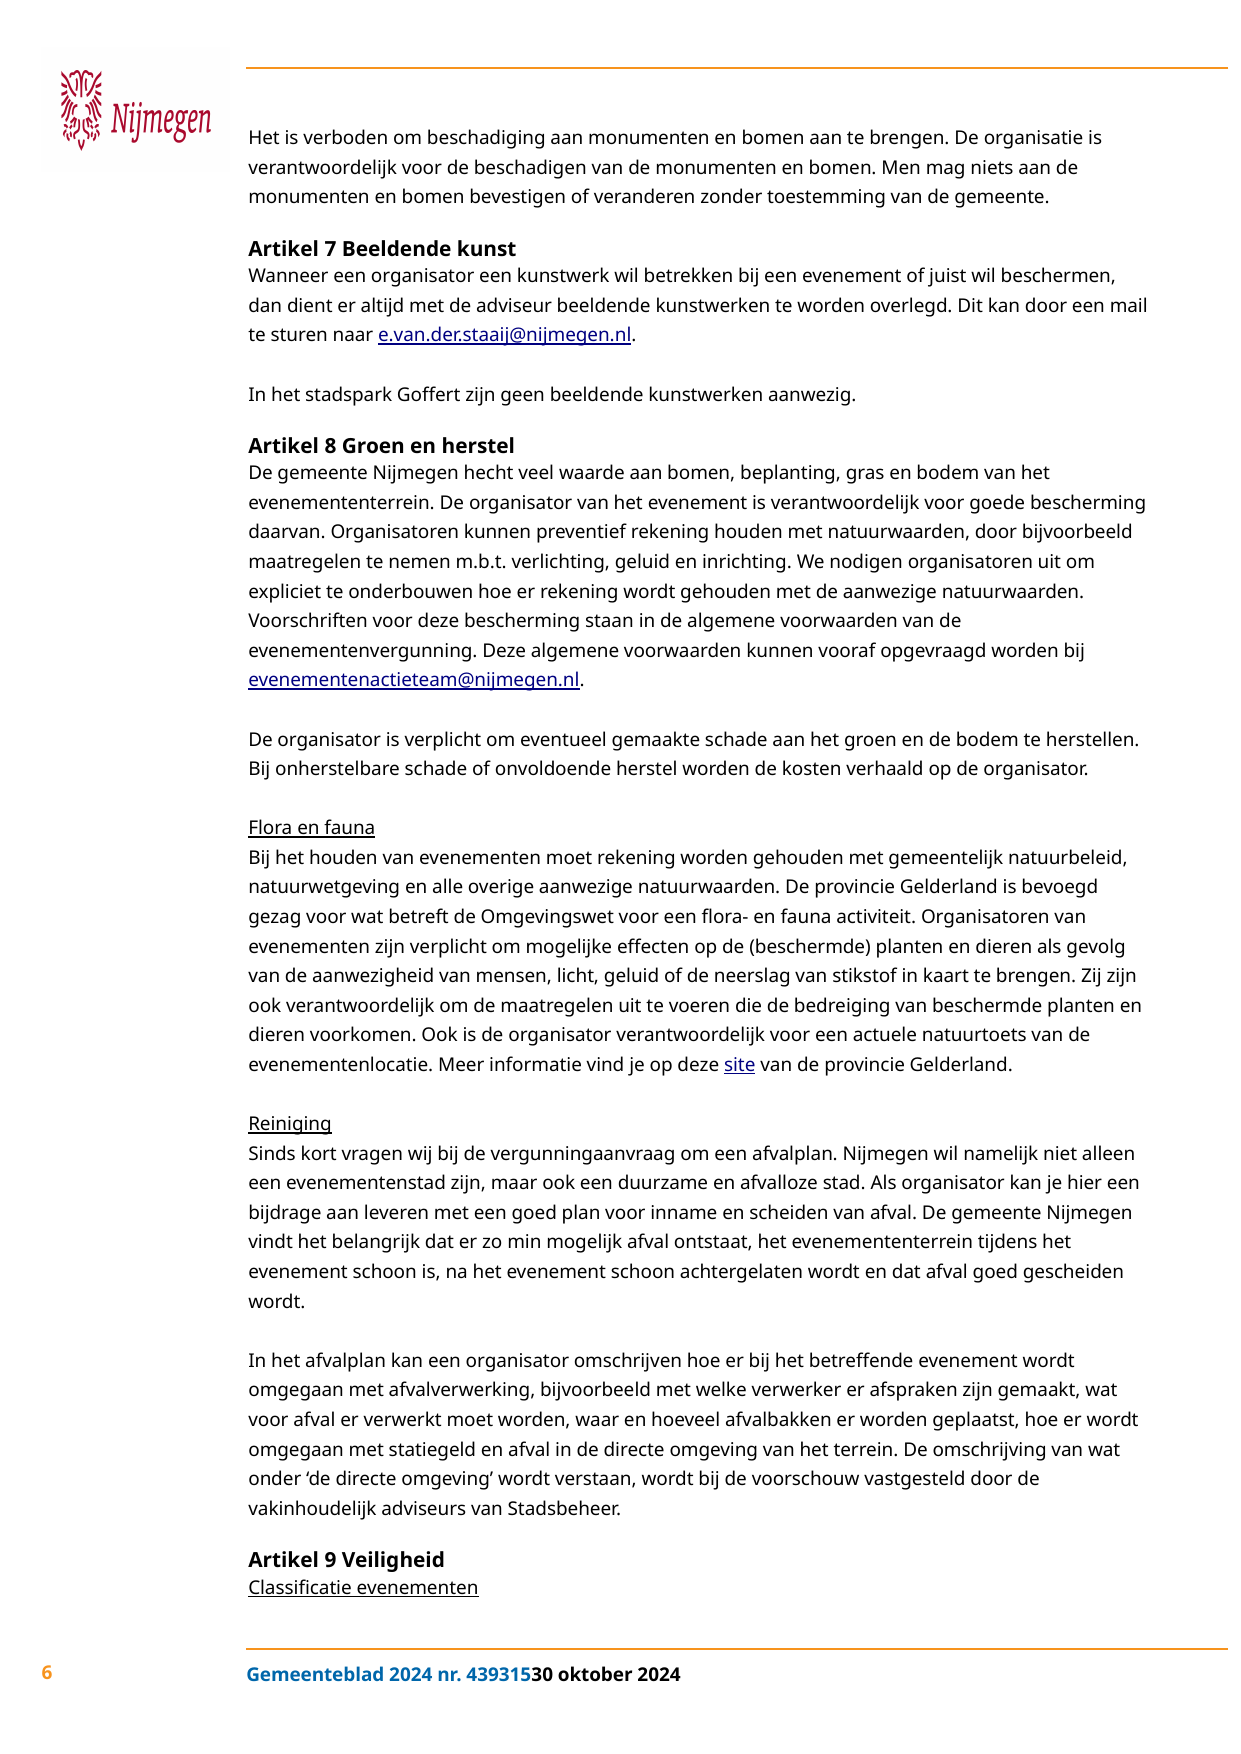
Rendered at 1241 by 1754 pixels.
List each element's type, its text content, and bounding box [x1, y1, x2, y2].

text Artikel 7 Beeldende kunst [248, 234, 1152, 262]
text Bij het houden van evenementen moet rekening worden gehouden met gemeentelijk natuurbeleid, natuurwetgeving en alle overige aanwezige natuurwaarden. De provincie Gelderland is bevoegd gezag voor wat betreft de Omgevingswet voor een flora- en fauna activiteit. Organisatoren van evenementen zijn verplicht om mogelijke effecten op de (beschermde) planten en dieren als gevolg van de aanwezigheid van mensen, licht, geluid of de neerslag van stikstof in kaart te brengen. Zij zijn ook verantwoordelijk om de maatregelen uit te voeren die de bedreiging van beschermde planten en dieren voorkomen. Ook is de organisator verantwoordelijk voor een actuele natuurtoets van de evenementenlocatie. Meer informatie vind je op deze site van de provincie Gelderland. [248, 844, 1152, 1077]
text De organisator is verplicht om eventueel gemaakte schade aan het groen en de bodem te herstellen. Bij onherstelbare schade of onvoldoende herstel worden de kosten verhaald op de organisator. [248, 726, 1152, 781]
text Flora en fauna [248, 814, 1152, 840]
picture [41, 47, 231, 172]
text Wanneer een organisator een kunstwerk wil betrekken bij een evenement of juist wil beschermen, dan dient er altijd met de adviseur beeldende kunstwerken te worden overlegd. Dit kan door een mail te sturen naar e.van.der.staaij@nijmegen.nl. [248, 262, 1152, 347]
text Artikel 9 Veiligheid [248, 1545, 1152, 1574]
text In het stadspark Goffert zijn geen beeldende kunstwerken aanwezig. [248, 381, 1152, 406]
text De gemeente Nijmegen hecht veel waarde aan bomen, beplanting, gras en bodem van het evenemententerrein. De organisator van het evenement is verantwoordelijk voor goede bescherming daarvan. Organisatoren kunnen preventief rekening houden met natuurwaarden, door bijvoorbeeld maatregelen te nemen m.b.t. verlichting, geluid en inrichting. We nodigen organisatoren uit om expliciet te onderbouwen hoe er rekening wordt gehouden met de aanwezige natuurwaarden. Voorschriften voor deze bescherming staan in de algemene voorwaarden van de evenementenvergunning. Deze algemene voorwaarden kunnen vooraf opgevraagd worden bij evenementenactieteam@nijmegen.nl. [248, 459, 1152, 692]
text Reiniging [248, 1110, 1152, 1136]
text Classificatie evenementen [248, 1574, 1152, 1599]
text Artikel 8 Groen en herstel [248, 431, 1152, 459]
text In het afvalplan kan een organisator omschrijven hoe er bij het betreffende evenement wordt omgegaan met afvalverwerking, bijvoorbeeld met welke verwerker er afspraken zijn gemaakt, wat voor afval er verwerkt moet worden, waar en hoeveel afvalbakken er worden geplaatst, hoe er wordt omgegaan met statiegeld en afval in de directe omgeving van het terrein. De omschrijving van wat onder ‘de directe omgeving’ wordt verstaan, wordt bij de voorschouw vastgesteld door de vakinhoudelijk adviseurs van Stadsbeheer. [248, 1347, 1152, 1521]
text Sinds kort vragen wij bij de vergunningaanvraag om een afvalplan. Nijmegen wil namelijk niet alleen een evenementenstad zijn, maar ook een duurzame en afvalloze stad. Als organisator kan je hier een bijdrage aan leveren met een goed plan voor inname en scheiden van afval. De gemeente Nijmegen vindt het belangrijk dat er zo min mogelijk afval ontstaat, het evenemententerrein tijdens het evenement schoon is, na het evenement schoon achtergelaten wordt en dat afval goed gescheiden wordt. [248, 1140, 1152, 1314]
text Het is verboden om beschadiging aan monumenten en bomen aan te brengen. De organisatie is verantwoordelijk voor de beschadigen van de monumenten en bomen. Men mag niets aan de monumenten en bomen bevestigen of veranderen zonder toestemming van de gemeente. [248, 124, 1152, 209]
